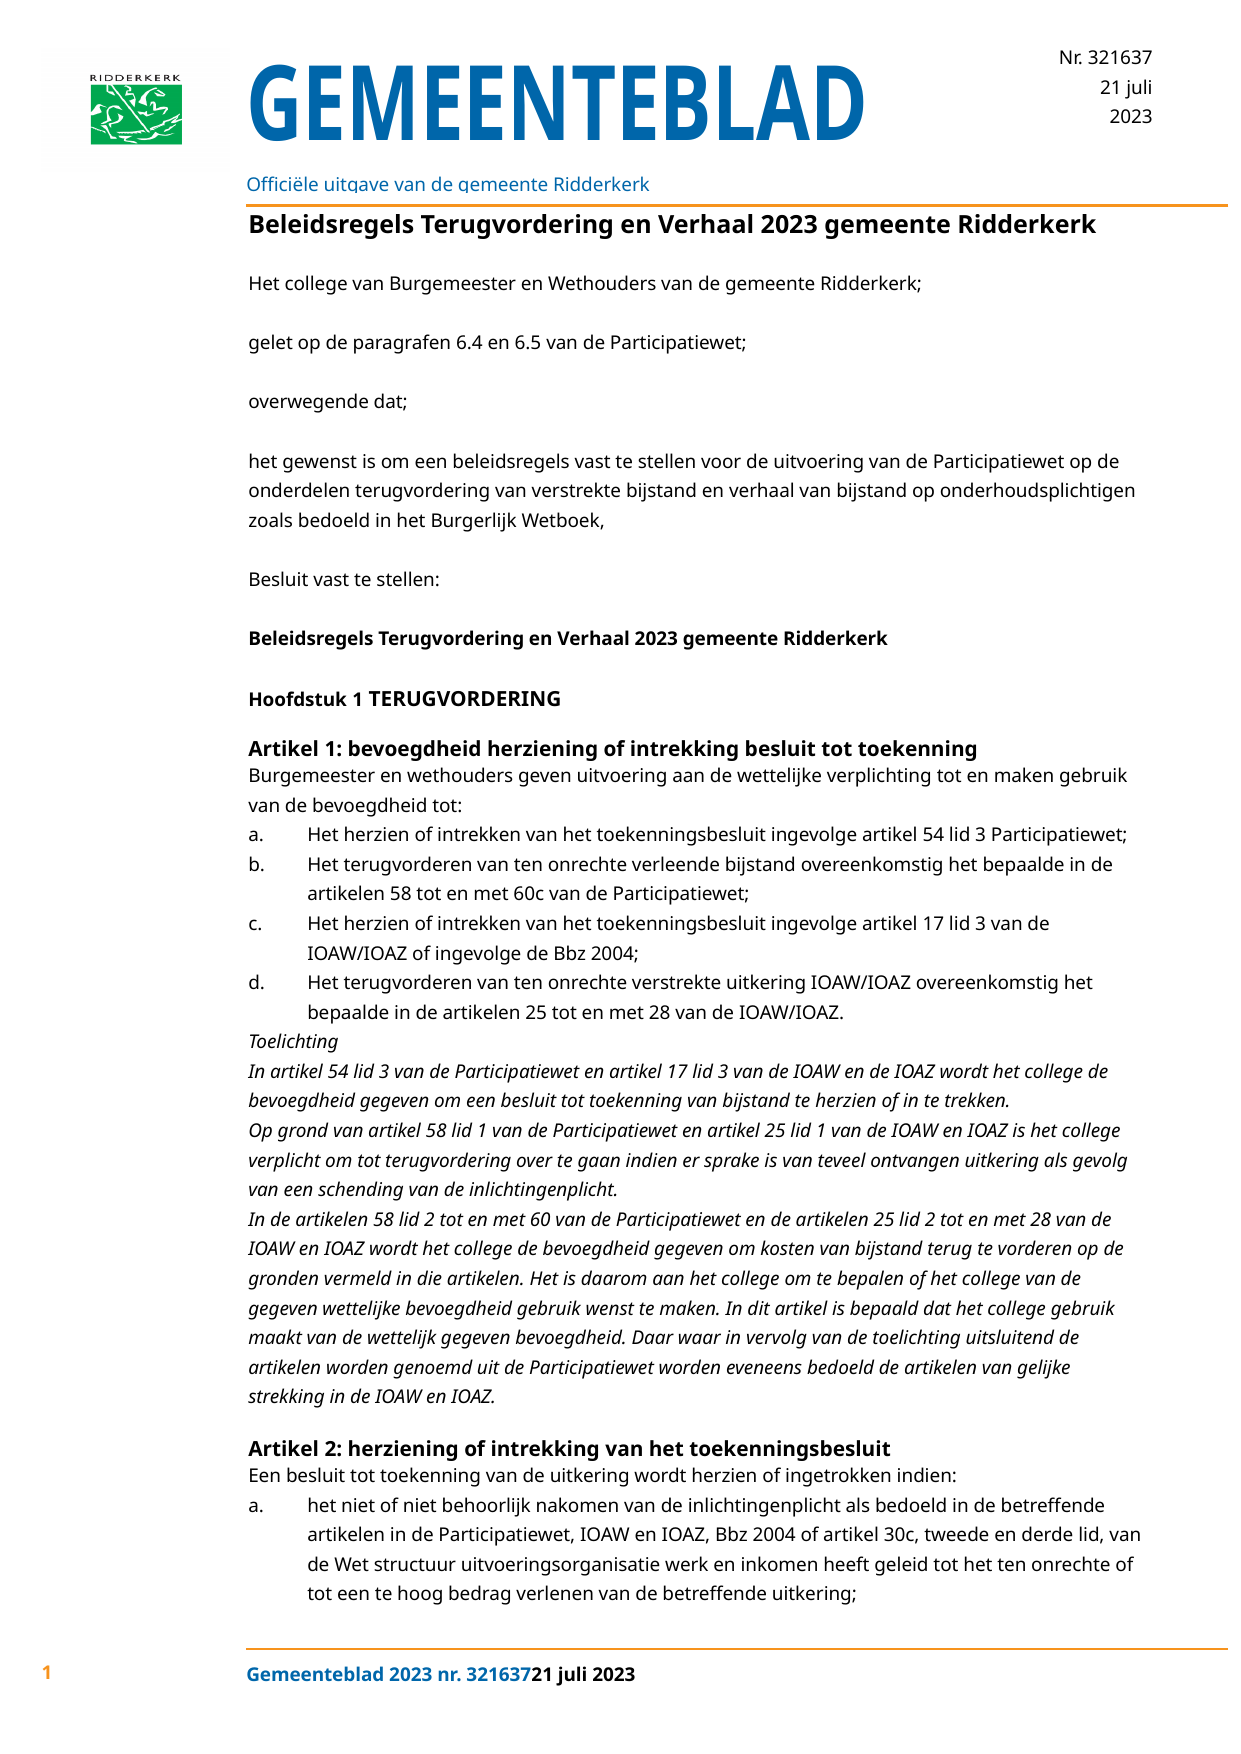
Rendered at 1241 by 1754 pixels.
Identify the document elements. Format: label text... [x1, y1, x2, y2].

list Het herzien of intrekken van het toekenningsbesluit ingevolge artikel 54 lid 3 Participatiewet; [248, 821, 1152, 847]
text gelet op de paragrafen 6.4 en 6.5 van de Participatiewet; [248, 329, 1152, 355]
list Het herzien of intrekken van het toekenningsbesluit ingevolge artikel 17 lid 3 van de IOAW/IOAZ of ingevolge de Bbz 2004; [248, 910, 1152, 965]
list Het terugvorderen van ten onrechte verstrekte uitkering IOAW/IOAZ overeenkomstig het bepaalde in de artikelen 25 tot en met 28 van de IOAW/IOAZ. [248, 969, 1152, 1024]
text Artikel 2: herziening of intrekking van het toekenningsbesluit [248, 1434, 1152, 1462]
text Het college van Burgemeester en Wethouders van de gemeente Ridderkerk; [248, 270, 1152, 296]
picture [41, 47, 231, 172]
text Beleidsregels Terugvordering en Verhaal 2023 gemeente Ridderkerk [248, 625, 1152, 651]
text Hoofdstuk 1 TERUGVORDERING [248, 684, 1152, 713]
text Besluit vast te stellen: [248, 566, 1152, 592]
list Het terugvorderen van ten onrechte verleende bijstand overeenkomstig het bepaalde in de artikelen 58 tot en met 60c van de Participatiewet; [248, 851, 1152, 906]
text In de artikelen 58 lid 2 tot en met 60 van de Participatiewet en de artikelen 25 lid 2 tot en met 28 van de IOAW en IOAZ wordt het college de bevoegdheid gegeven om kosten van bijstand terug te vorderen op de gronden vermeld in die artikelen. Het is daarom aan het college om te bepalen of het college van de gegeven wettelijke bevoegdheid gebruik wenst te maken. In dit artikel is bepaald dat het college gebruik maakt van de wettelijk gegeven bevoegdheid. Daar waar in vervolg van de toelichting uitsluitend de artikelen worden genoemd uit de Participatiewet worden eveneens bedoeld de artikelen van gelijke strekking in de IOAW en IOAZ. [248, 1206, 1152, 1409]
list het niet of niet behoorlijk nakomen van de inlichtingenplicht als bedoeld in de betreffende artikelen in de Participatiewet, IOAW en IOAZ, Bbz 2004 of artikel 30c, tweede en derde lid, van de Wet structuur uitvoeringsorganisatie werk en inkomen heeft geleid tot het ten onrechte of tot een te hoog bedrag verlenen van de betreffende uitkering; [248, 1492, 1152, 1606]
text Op grond van artikel 58 lid 1 van de Participatiewet en artikel 25 lid 1 van de IOAW en IOAZ is het college verplicht om tot terugvordering over te gaan indien er sprake is van teveel ontvangen uitkering als gevolg van een schending van de inlichtingenplicht. [248, 1117, 1152, 1202]
text Burgemeester en wethouders geven uitvoering aan de wettelijke verplichting tot en maken gebruik van de bevoegdheid tot: [248, 762, 1152, 817]
text In artikel 54 lid 3 van de Participatiewet en artikel 17 lid 3 van de IOAW en de IOAZ wordt het college de bevoegdheid gegeven om een besluit tot toekenning van bijstand te herzien of in te trekken. [248, 1058, 1152, 1113]
text Beleidsregels Terugvordering en Verhaal 2023 gemeente Ridderkerk [248, 207, 1152, 241]
text overwegende dat; [248, 389, 1152, 414]
text Toelichting [248, 1028, 1152, 1054]
text Artikel 1: bevoegdheid herziening of intrekking besluit tot toekenning [248, 734, 1152, 762]
text Een besluit tot toekenning van de uitkering wordt herzien of ingetrokken indien: [248, 1462, 1152, 1488]
text het gewenst is om een beleidsregels vast te stellen voor de uitvoering van de Participatiewet op de onderdelen terugvordering van verstrekte bijstand en verhaal van bijstand op onderhoudsplichtigen zoals bedoeld in het Burgerlijk Wetboek, [248, 448, 1152, 533]
